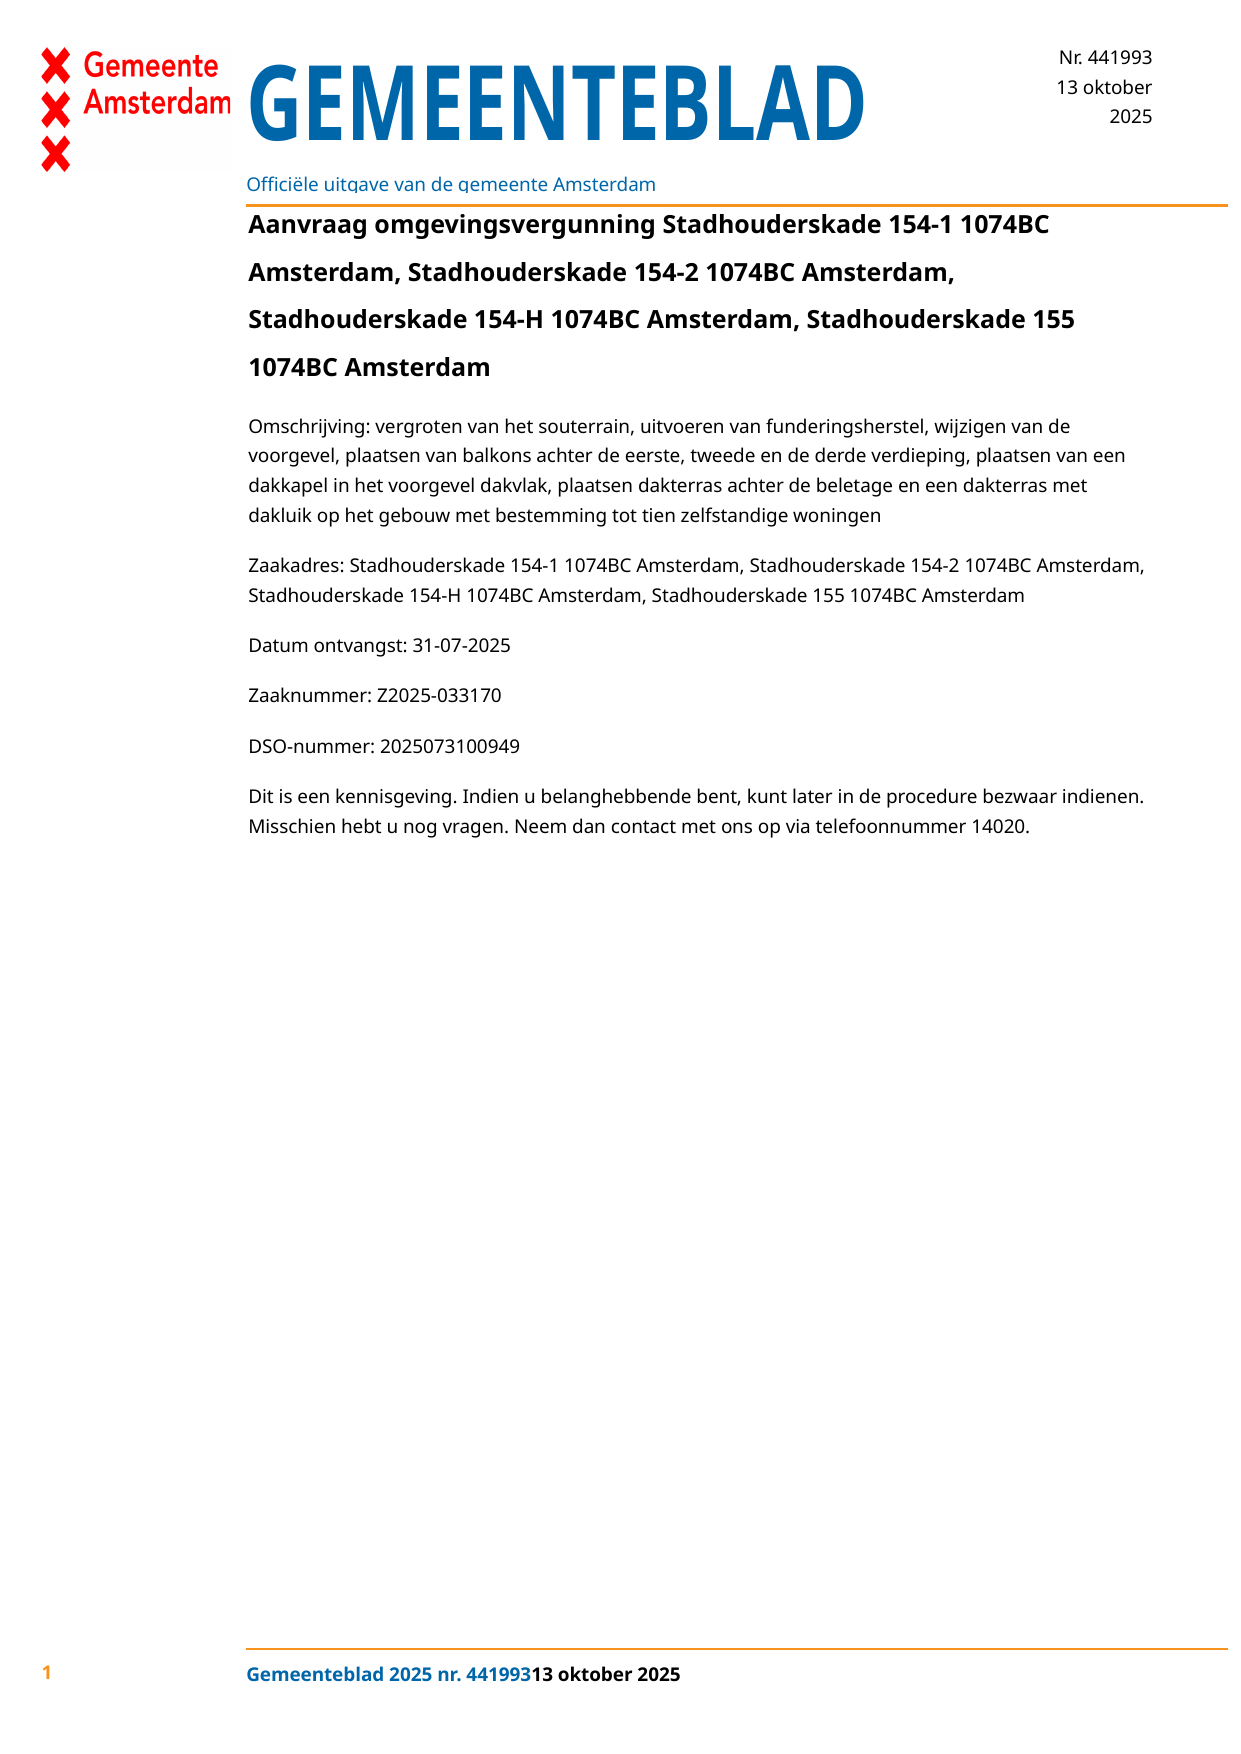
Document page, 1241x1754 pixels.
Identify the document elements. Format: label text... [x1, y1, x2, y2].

text Zaakadres: Stadhouderskade 154-1 1074BC Amsterdam, Stadhouderskade 154-2 1074BC Amsterdam, Stadhouderskade 154-H 1074BC Amsterdam, Stadhouderskade 155 1074BC Amsterdam [248, 552, 1152, 608]
text Dit is een kennisgeving. Indien u belanghebbende bent, kunt later in de procedure bezwaar indienen. Misschien hebt u nog vragen. Neem dan contact met ons op via telefoonnummer 14020. [248, 783, 1152, 839]
picture [41, 47, 231, 172]
text DSO-nummer: 2025073100949 [248, 733, 1152, 759]
text Datum ontvangst: 31-07-2025 [248, 632, 1152, 658]
text Zaaknummer: Z2025-033170 [248, 683, 1152, 708]
text Aanvraag omgevingsvergunning Stadhouderskade 154-1 1074BC Amsterdam, Stadhouderskade 154-2 1074BC Amsterdam, Stadhouderskade 154-H 1074BC Amsterdam, Stadhouderskade 155 1074BC Amsterdam [248, 207, 1152, 384]
text Omschrijving: vergroten van het souterrain, uitvoeren van funderingsherstel, wijzigen van de voorgevel, plaatsen van balkons achter de eerste, tweede en de derde verdieping, plaatsen van een dakkapel in het voorgevel dakvlak, plaatsen dakterras achter de beletage en een dakterras met dakluik op het gebouw met bestemming tot tien zelfstandige woningen [248, 413, 1152, 528]
